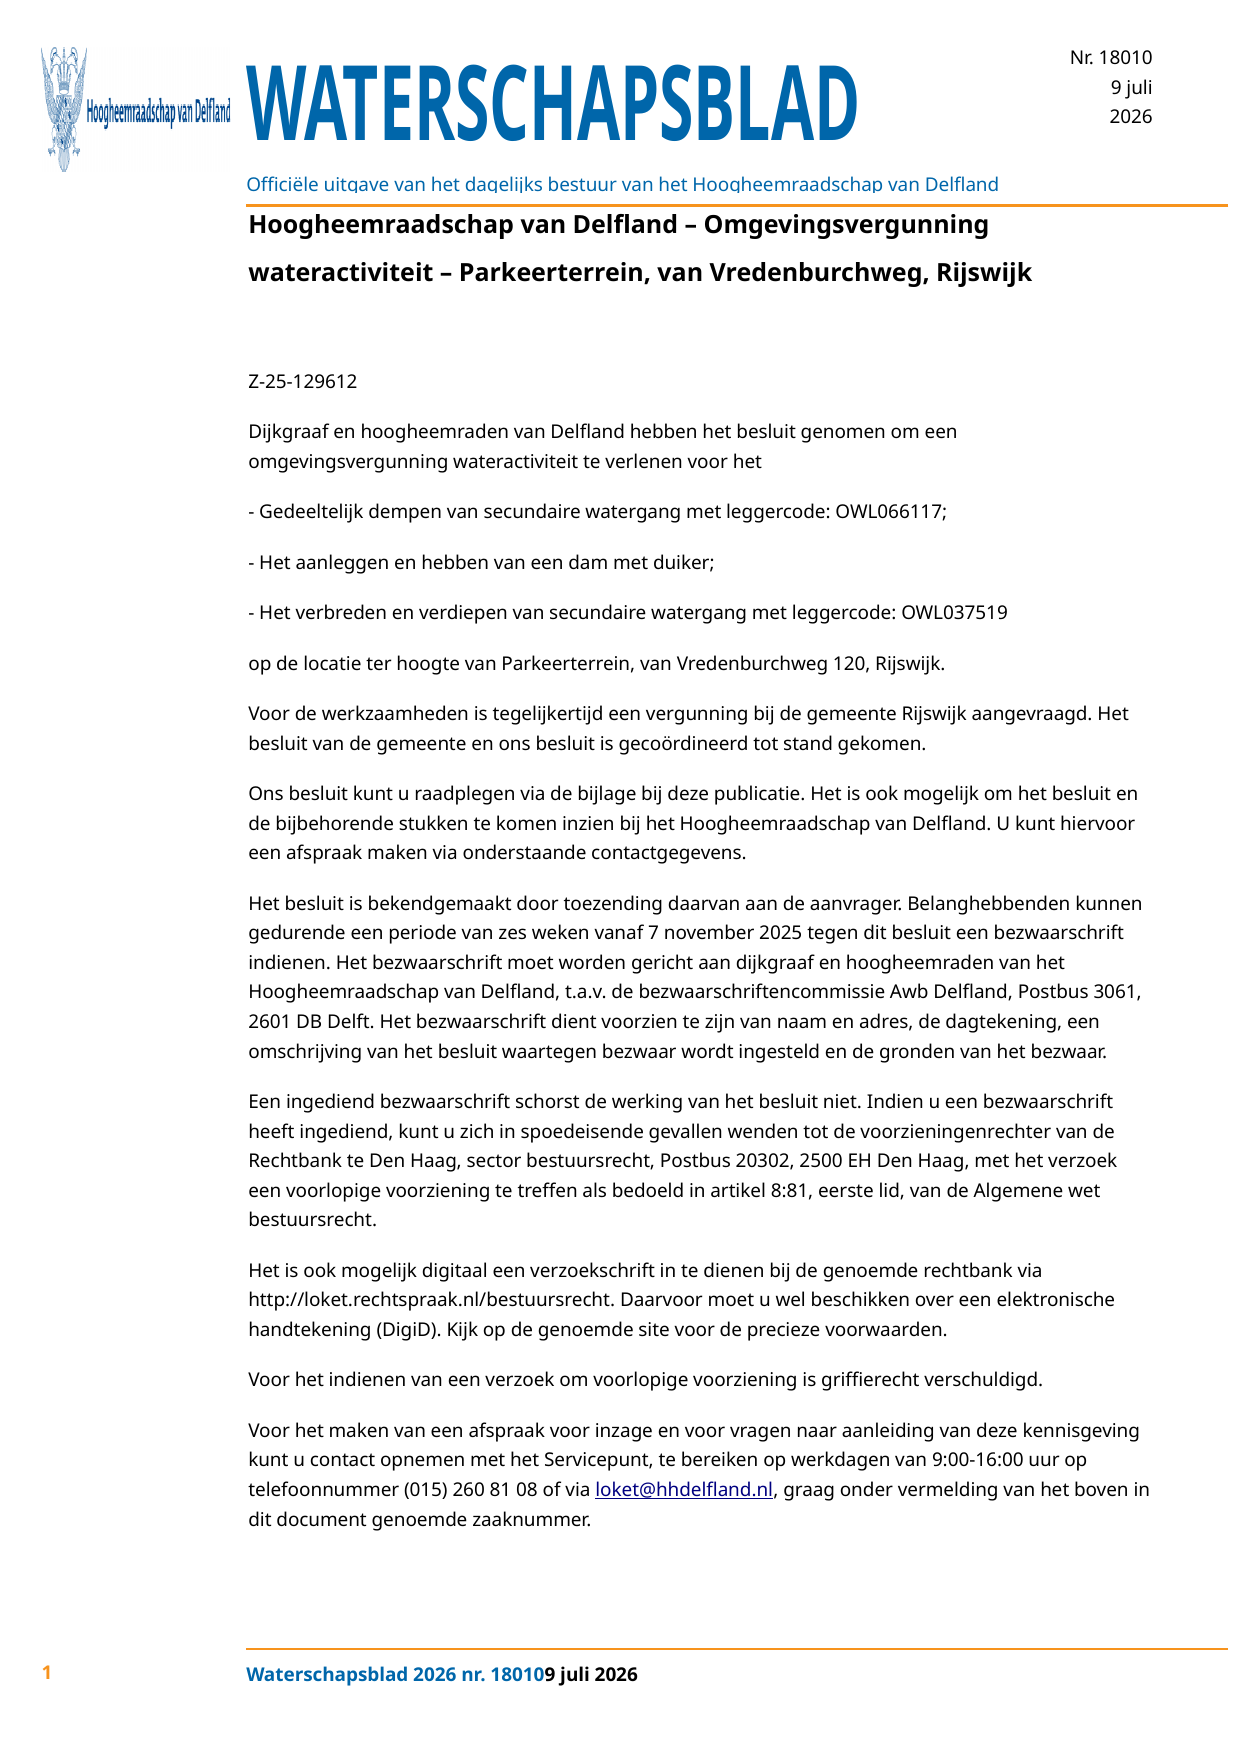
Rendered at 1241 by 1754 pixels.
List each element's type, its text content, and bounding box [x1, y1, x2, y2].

text Hoogheemraadschap van Delfland – Omgevingsvergunning wateractiviteit – Parkeerterrein, van Vredenburchweg, Rijswijk [248, 207, 1152, 288]
text - Het verbreden en verdiepen van secundaire watergang met leggercode: OWL037519 [248, 599, 1152, 625]
text Het is ook mogelijk digitaal een verzoekschrift in te dienen bij de genoemde rechtbank via http://loket.rechtspraak.nl/bestuursrecht. Daarvoor moet u wel beschikken over een elektronische handtekening (DigiD). Kijk op de genoemde site voor de precieze voorwaarden. [248, 1257, 1152, 1342]
text Dijkgraaf en hoogheemraden van Delfland hebben het besluit genomen om een omgevingsvergunning wateractiviteit te verlenen voor het [248, 419, 1152, 474]
text Een ingediend bezwaarschrift schorst de werking van het besluit niet. Indien u een bezwaarschrift heeft ingediend, kunt u zich in spoedeisende gevallen wenden tot de voorzieningenrechter van de Rechtbank te Den Haag, sector bestuursrecht, Postbus 20302, 2500 EH Den Haag, met het verzoek een voorlopige voorziening te treffen als bedoeld in artikel 8:81, eerste lid, van de Algemene wet bestuursrecht. [248, 1088, 1152, 1232]
text - Gedeeltelijk dempen van secundaire watergang met leggercode: OWL066117; [248, 499, 1152, 524]
picture [41, 47, 231, 172]
text Voor de werkzaamheden is tegelijkertijd een vergunning bij de gemeente Rijswijk aangevraagd. Het besluit van de gemeente en ons besluit is gecoördineerd tot stand gekomen. [248, 700, 1152, 756]
text Voor het indienen van een verzoek om voorlopige voorziening is griffierecht verschuldigd. [248, 1367, 1152, 1392]
text Z-25-129612 [248, 368, 1152, 394]
text op de locatie ter hoogte van Parkeerterrein, van Vredenburchweg 120, Rijswijk. [248, 650, 1152, 676]
text Ons besluit kunt u raadplegen via de bijlage bij deze publicatie. Het is ook mogelijk om het besluit en de bijbehorende stukken te komen inzien bij het Hoogheemraadschap van Delfland. U kunt hiervoor een afspraak maken via onderstaande contactgegevens. [248, 780, 1152, 865]
text - Het aanleggen en hebben van een dam met duiker; [248, 549, 1152, 575]
text Voor het maken van een afspraak voor inzage en voor vragen naar aanleiding van deze kennisgeving kunt u contact opnemen met het Servicepunt, te bereiken op werkdagen van 9:00-16:00 uur op telefoonnummer (015) 260 81 08 of via loket@hhdelfland.nl, graag onder vermelding van het boven in dit document genoemde zaaknummer. [248, 1417, 1152, 1532]
text Het besluit is bekendgemaakt door toezending daarvan aan de aanvrager. Belanghebbenden kunnen gedurende een periode van zes weken vanaf 7 november 2025 tegen dit besluit een bezwaarschrift indienen. Het bezwaarschrift moet worden gericht aan dijkgraaf en hoogheemraden van het Hoogheemraadschap van Delfland, t.a.v. de bezwaarschriftencommissie Awb Delfland, Postbus 3061, 2601 DB Delft. Het bezwaarschrift dient voorzien te zijn van naam en adres, de dagtekening, een omschrijving van het besluit waartegen bezwaar wordt ingesteld en de gronden van het bezwaar. [248, 890, 1152, 1064]
